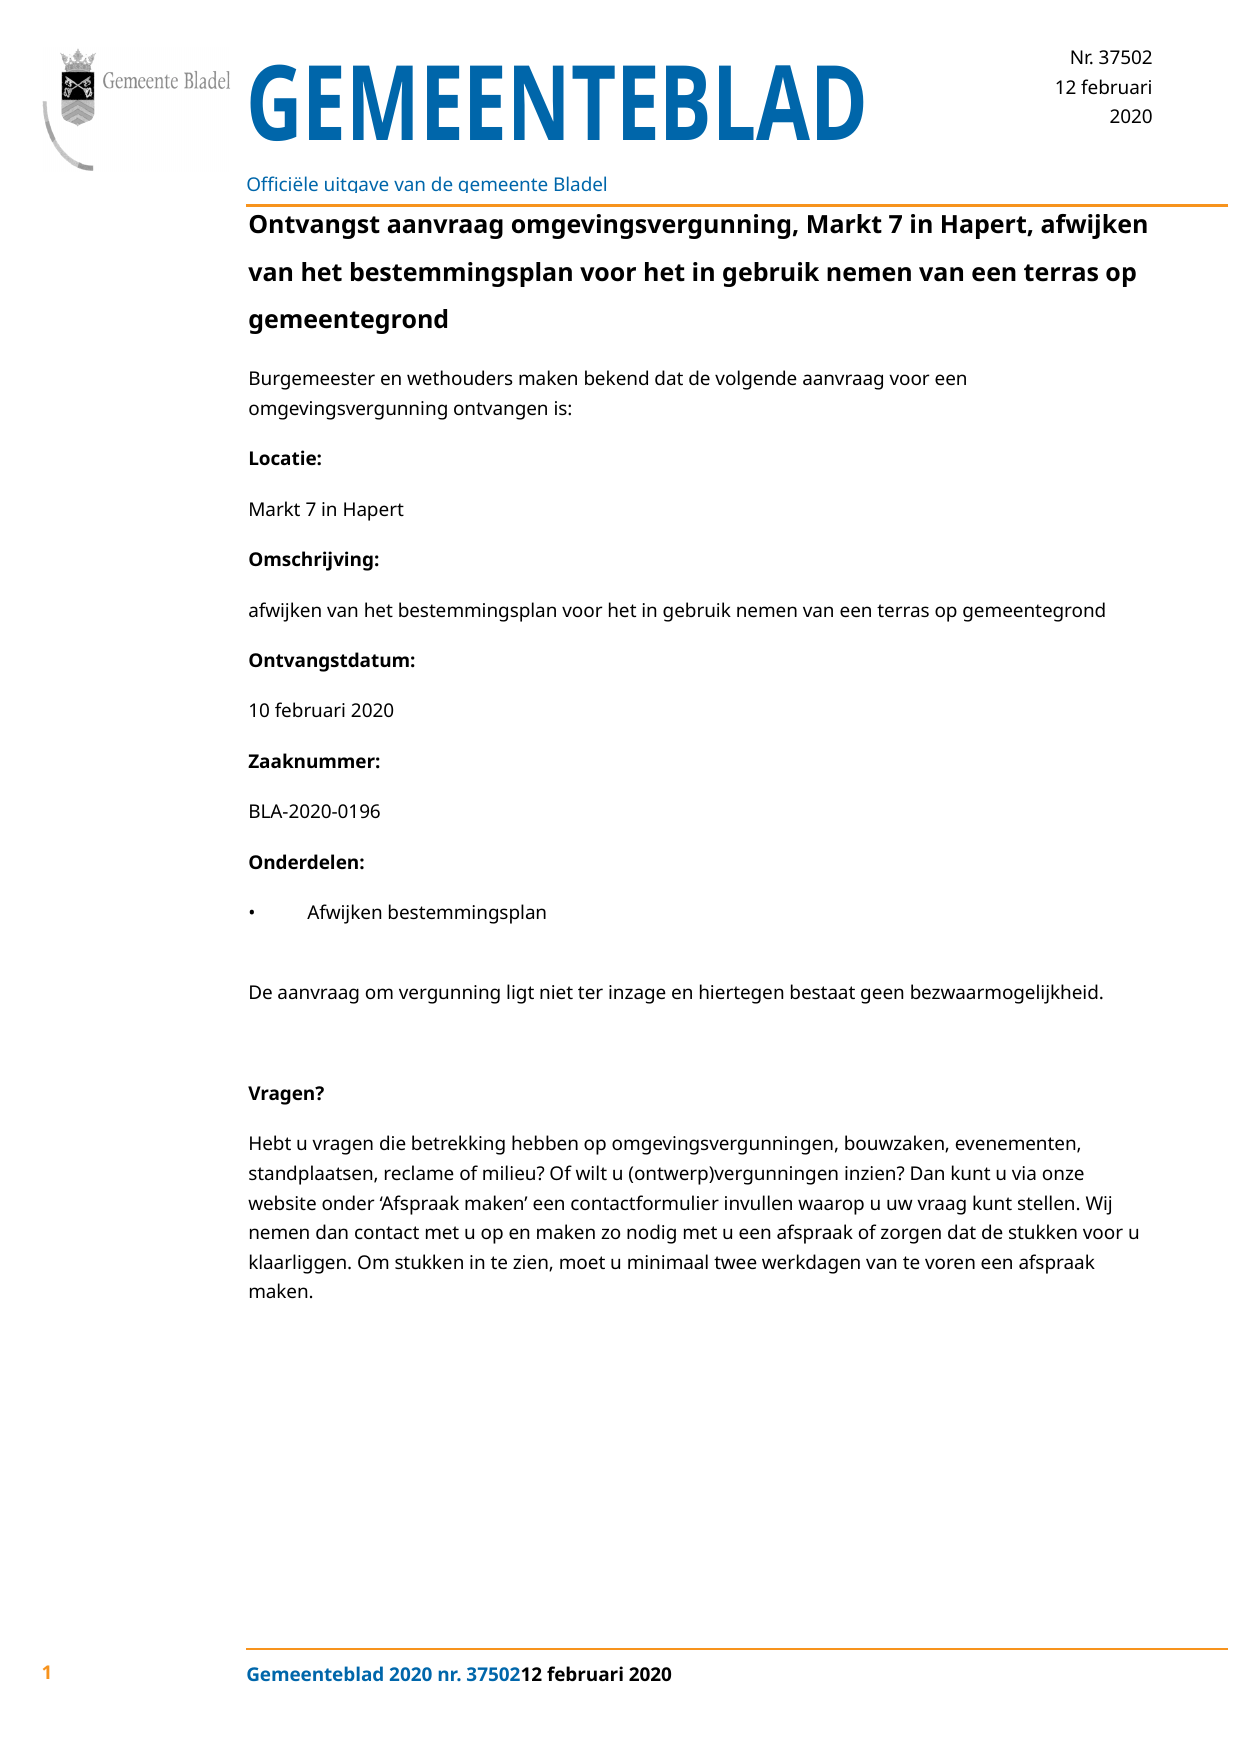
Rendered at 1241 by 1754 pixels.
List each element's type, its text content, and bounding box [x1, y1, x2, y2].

text Zaaknummer: [248, 748, 1152, 774]
text BLA-2020-0196 [248, 798, 1152, 824]
text Ontvangst aanvraag omgevingsvergunning, Markt 7 in Hapert, afwijken van het bestemmingsplan voor het in gebruik nemen van een terras op gemeentegrond [248, 207, 1152, 336]
text 10 februari 2020 [248, 698, 1152, 723]
list Afwijken bestemmingsplan [248, 899, 1152, 925]
text Ontvangstdatum: [248, 647, 1152, 673]
text Vragen? [248, 1080, 1152, 1106]
text Hebt u vragen die betrekking hebben op omgevingsvergunningen, bouwzaken, evenementen, standplaatsen, reclame of milieu? Of wilt u (ontwerp)vergunningen inzien? Dan kunt u via onze website onder ‘Afspraak maken’ een contactformulier invullen waarop u uw vraag kunt stellen. Wij nemen dan contact met u op en maken zo nodig met u een afspraak of zorgen dat de stukken voor u klaarliggen. Om stukken in te zien, moet u minimaal twee werkdagen van te voren een afspraak maken. [248, 1131, 1152, 1304]
text Burgemeester en wethouders maken bekend dat de volgende aanvraag voor een omgevingsvergunning ontvangen is: [248, 366, 1152, 421]
text Locatie: [248, 446, 1152, 471]
text Omschrijving: [248, 546, 1152, 572]
text Onderdelen: [248, 849, 1152, 874]
picture [41, 47, 231, 172]
text De aanvraag om vergunning ligt niet ter inzage en hiertegen bestaat geen bezwaarmogelijkheid. [248, 979, 1152, 1005]
text afwijken van het bestemmingsplan voor het in gebruik nemen van een terras op gemeentegrond [248, 597, 1152, 622]
text Markt 7 in Hapert [248, 496, 1152, 522]
